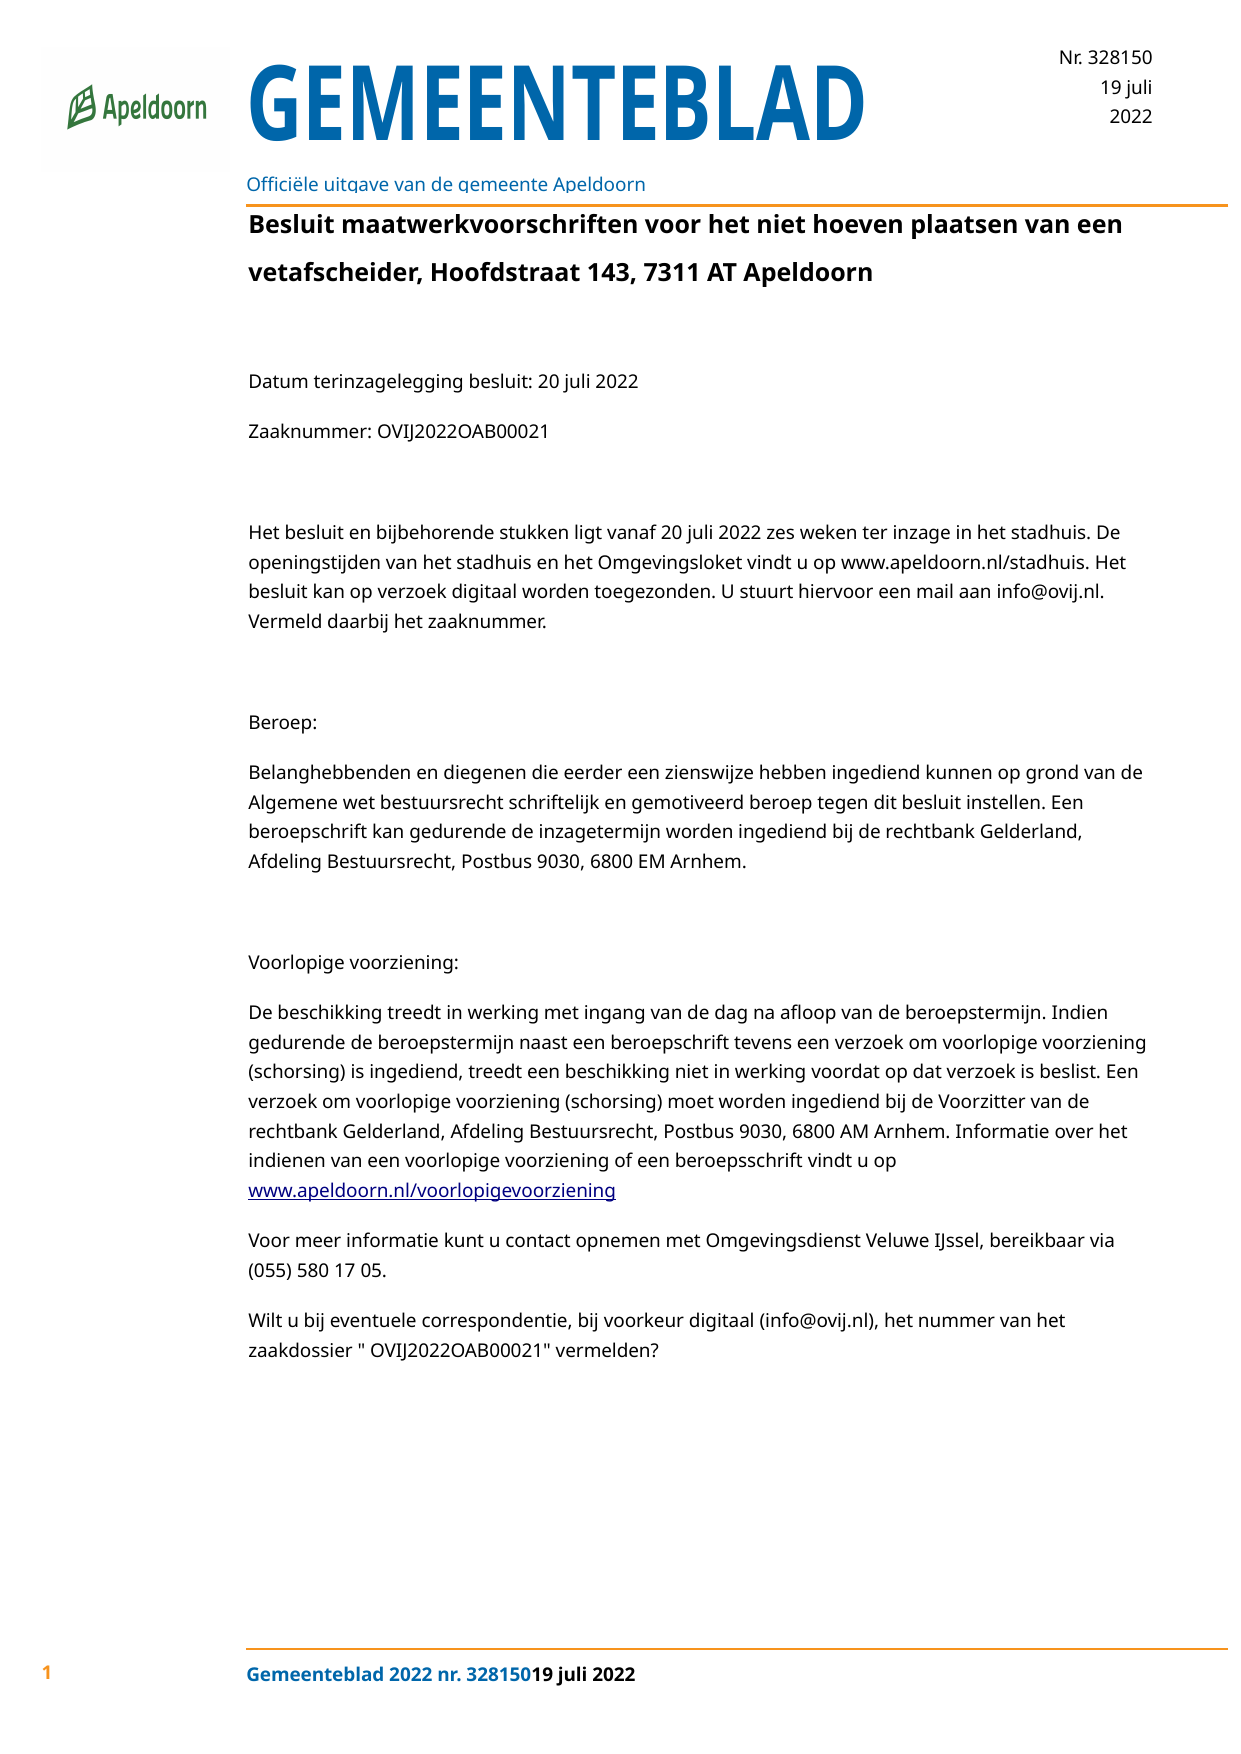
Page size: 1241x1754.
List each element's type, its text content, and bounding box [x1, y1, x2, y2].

picture [41, 47, 231, 172]
text Belanghebbenden en diegenen die eerder een zienswijze hebben ingediend kunnen op grond van de Algemene wet bestuursrecht schriftelijk en gemotiveerd beroep tegen dit besluit instellen. Een beroepschrift kan gedurende de inzagetermijn worden ingediend bij de rechtbank Gelderland, Afdeling Bestuursrecht, Postbus 9030, 6800 EM Arnhem. [248, 759, 1152, 874]
text Voor meer informatie kunt u contact opnemen met Omgevingsdienst Veluwe IJssel, bereikbaar via (055) 580 17 05. [248, 1227, 1152, 1283]
text Het besluit en bijbehorende stukken ligt vanaf 20 juli 2022 zes weken ter inzage in het stadhuis. De openingstijden van het stadhuis en het Omgevingsloket vindt u op www.apeldoorn.nl/stadhuis. Het besluit kan op verzoek digitaal worden toegezonden. U stuurt hiervoor een mail aan info@ovij.nl. Vermeld daarbij het zaaknummer. [248, 519, 1152, 634]
text Besluit maatwerkvoorschriften voor het niet hoeven plaatsen van een vetafscheider, Hoofdstraat 143, 7311 AT Apeldoorn [248, 207, 1152, 288]
text Beroep: [248, 709, 1152, 735]
text Datum terinzagelegging besluit: 20 juli 2022 [248, 368, 1152, 394]
text Voorlopige voorziening: [248, 949, 1152, 975]
text De beschikking treedt in werking met ingang van de dag na afloop van de beroepstermijn. Indien gedurende de beroepstermijn naast een beroepschrift tevens een verzoek om voorlopige voorziening (schorsing) is ingediend, treedt een beschikking niet in werking voordat op dat verzoek is beslist. Een verzoek om voorlopige voorziening (schorsing) moet worden ingediend bij de Voorzitter van de rechtbank Gelderland, Afdeling Bestuursrecht, Postbus 9030, 6800 AM Arnhem. Informatie over het indienen van een voorlopige voorziening of een beroepsschrift vindt u op www.apeldoorn.nl/voorlopigevoorziening [248, 999, 1152, 1203]
text Zaaknummer: OVIJ2022OAB00021 [248, 419, 1152, 444]
text Wilt u bij eventuele correspondentie, bij voorkeur digitaal (info@ovij.nl), het nummer van het zaakdossier " OVIJ2022OAB00021" vermelden? [248, 1307, 1152, 1363]
